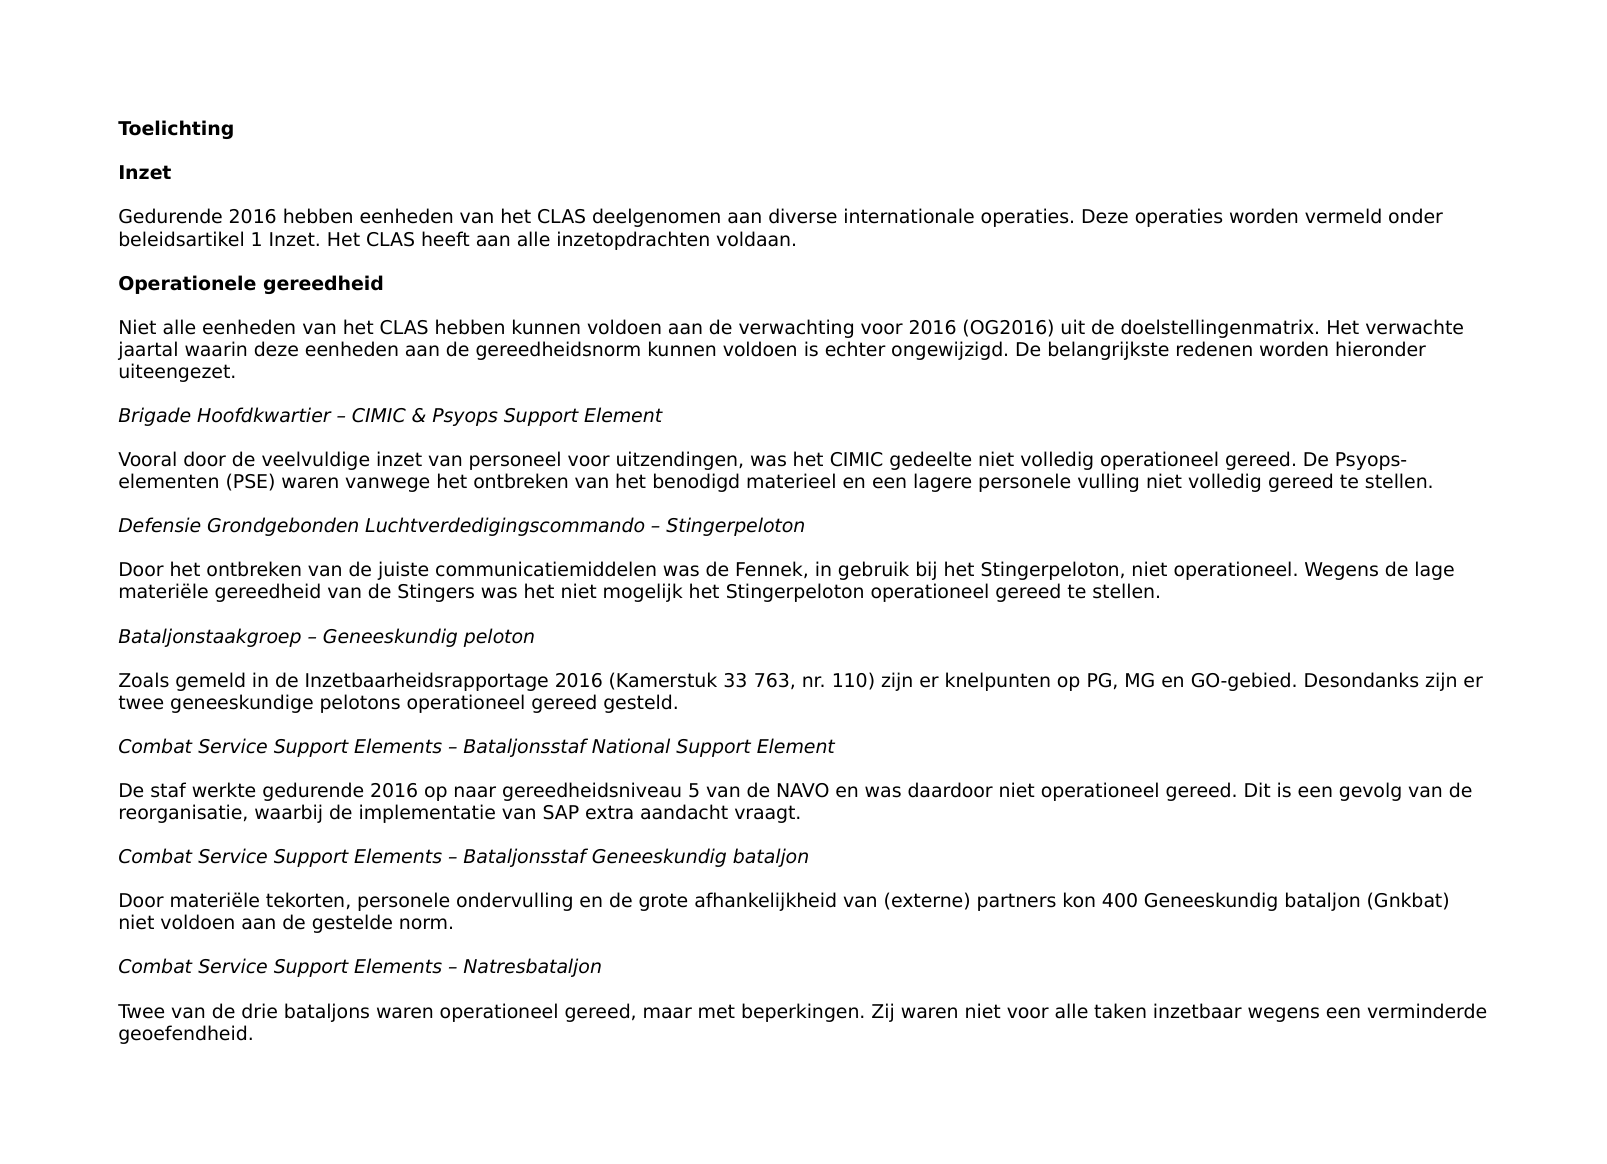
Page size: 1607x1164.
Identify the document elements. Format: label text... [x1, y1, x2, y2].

subtitle Brigade Hoofdkwartier – CIMIC & Psyops Support Element [118, 405, 1488, 427]
text Niet alle eenheden van het CLAS hebben kunnen voldoen aan de verwachting voor 2016 (OG2016) uit de doelstellingenmatrix. Het verwachte jaartal waarin deze eenheden aan de gereedheidsnorm kunnen voldoen is echter ongewijzigd. De belangrijkste redenen worden hieronder uiteengezet. [118, 317, 1488, 383]
text Zoals gemeld in de Inzetbaarheidsrapportage 2016 (Kamerstuk 33 763, nr. 110) zijn er knelpunten op PG, MG en GO-gebied. Desondanks zijn er twee geneeskundige pelotons operationeel gereed gesteld. [118, 670, 1488, 714]
subtitle Combat Service Support Elements – Bataljonsstaf Geneeskundig bataljon [118, 846, 1488, 868]
subtitle Inzet [118, 162, 1488, 184]
subtitle Combat Service Support Elements – Bataljonsstaf National Support Element [118, 736, 1488, 758]
subtitle Defensie Grondgebonden Luchtverdedigingscommando – Stingerpeloton [118, 515, 1488, 537]
text Vooral door de veelvuldige inzet van personeel voor uitzendingen, was het CIMIC gedeelte niet volledig operationeel gereed. De Psyops-elementen (PSE) waren vanwege het ontbreken van het benodigd materieel en een lagere personele vulling niet volledig gereed te stellen. [118, 449, 1488, 493]
text Gedurende 2016 hebben eenheden van het CLAS deelgenomen aan diverse internationale operaties. Deze operaties worden vermeld onder beleidsartikel 1 Inzet. Het CLAS heeft aan alle inzetopdrachten voldaan. [118, 206, 1488, 250]
text De staf werkte gedurende 2016 op naar gereedheidsniveau 5 van de NAVO en was daardoor niet operationeel gereed. Dit is een gevolg van de reorganisatie, waarbij de implementatie van SAP extra aandacht vraagt. [118, 780, 1488, 824]
subtitle Combat Service Support Elements – Natresbataljon [118, 956, 1488, 978]
text Door het ontbreken van de juiste communicatiemiddelen was de Fennek, in gebruik bij het Stingerpeloton, niet operationeel. Wegens de lage materiële gereedheid van de Stingers was het niet mogelijk het Stingerpeloton operationeel gereed te stellen. [118, 559, 1488, 603]
subtitle Toelichting [118, 118, 1488, 140]
subtitle Bataljonstaakgroep – Geneeskundig peloton [118, 626, 1488, 647]
text Twee van de drie bataljons waren operationeel gereed, maar met beperkingen. Zij waren niet voor alle taken inzetbaar wegens een verminderde geoefendheid. [118, 1001, 1488, 1044]
text Door materiële tekorten, personele ondervulling en de grote afhankelijkheid van (externe) partners kon 400 Geneeskundig bataljon (Gnkbat) niet voldoen aan de gestelde norm. [118, 890, 1488, 934]
subtitle Operationele gereedheid [118, 273, 1488, 294]
